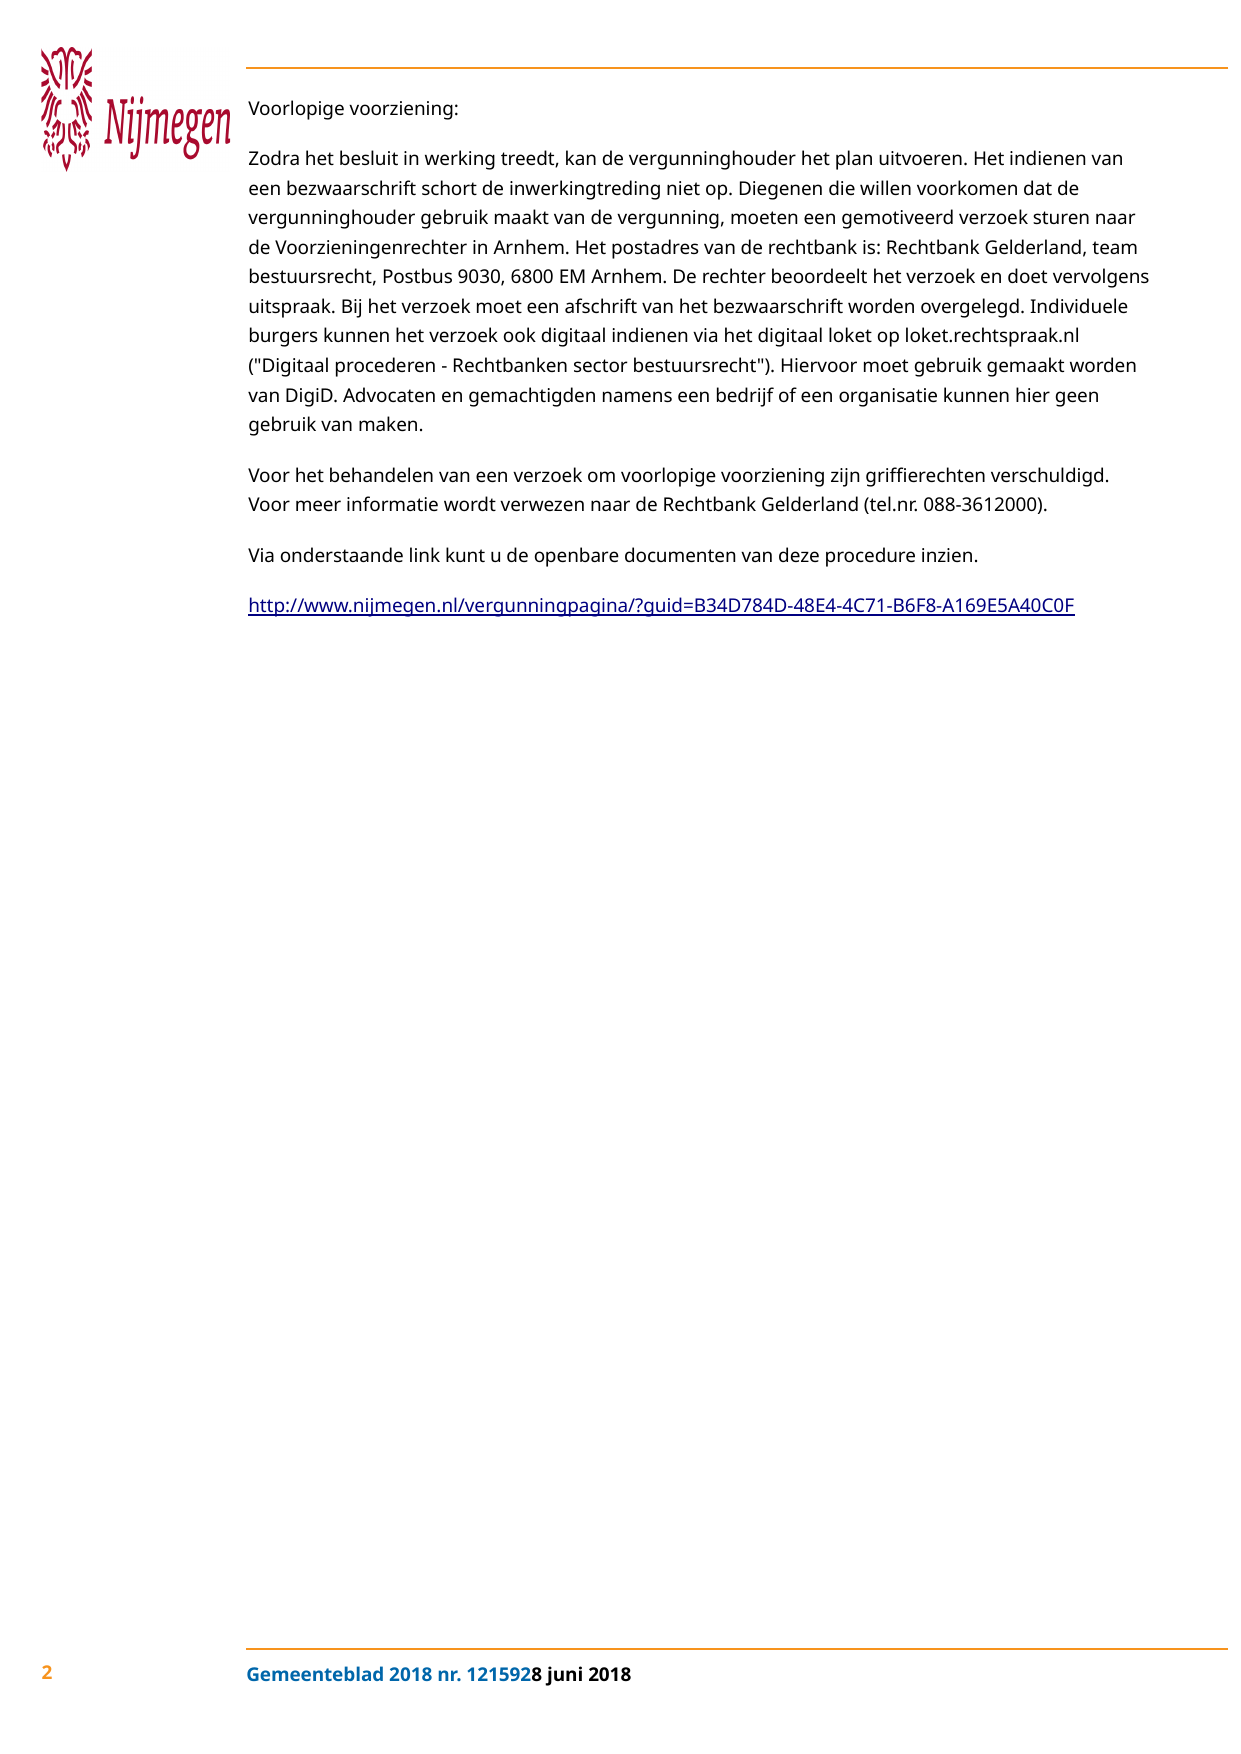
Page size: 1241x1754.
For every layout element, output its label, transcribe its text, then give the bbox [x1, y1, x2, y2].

text http://www.nijmegen.nl/vergunningpagina/?guid=B34D784D-48E4-4C71-B6F8-A169E5A40C0F [248, 592, 1152, 618]
text Voor het behandelen van een verzoek om voorlopige voorziening zijn griffierechten verschuldigd. Voor meer informatie wordt verwezen naar de Rechtbank Gelderland (tel.nr. 088-3612000). [248, 462, 1152, 517]
text Voorlopige voorziening: [248, 95, 1152, 121]
picture [41, 47, 231, 172]
text Via onderstaande link kunt u de openbare documenten van deze procedure inzien. [248, 542, 1152, 568]
text Zodra het besluit in werking treedt, kan de vergunninghouder het plan uitvoeren. Het indienen van een bezwaarschrift schort de inwerkingtreding niet op. Diegenen die willen voorkomen dat de vergunninghouder gebruik maakt van de vergunning, moeten een gemotiveerd verzoek sturen naar de Voorzieningenrechter in Arnhem. Het postadres van de rechtbank is: Rechtbank Gelderland, team bestuursrecht, Postbus 9030, 6800 EM Arnhem. De rechter beoordeelt het verzoek en doet vervolgens uitspraak. Bij het verzoek moet een afschrift van het bezwaarschrift worden overgelegd. Individuele burgers kunnen het verzoek ook digitaal indienen via het digitaal loket op loket.rechtspraak.nl ("Digitaal procederen - Rechtbanken sector bestuursrecht"). Hiervoor moet gebruik gemaakt worden van DigiD. Advocaten en gemachtigden namens een bedrijf of een organisatie kunnen hier geen gebruik van maken. [248, 145, 1152, 437]
